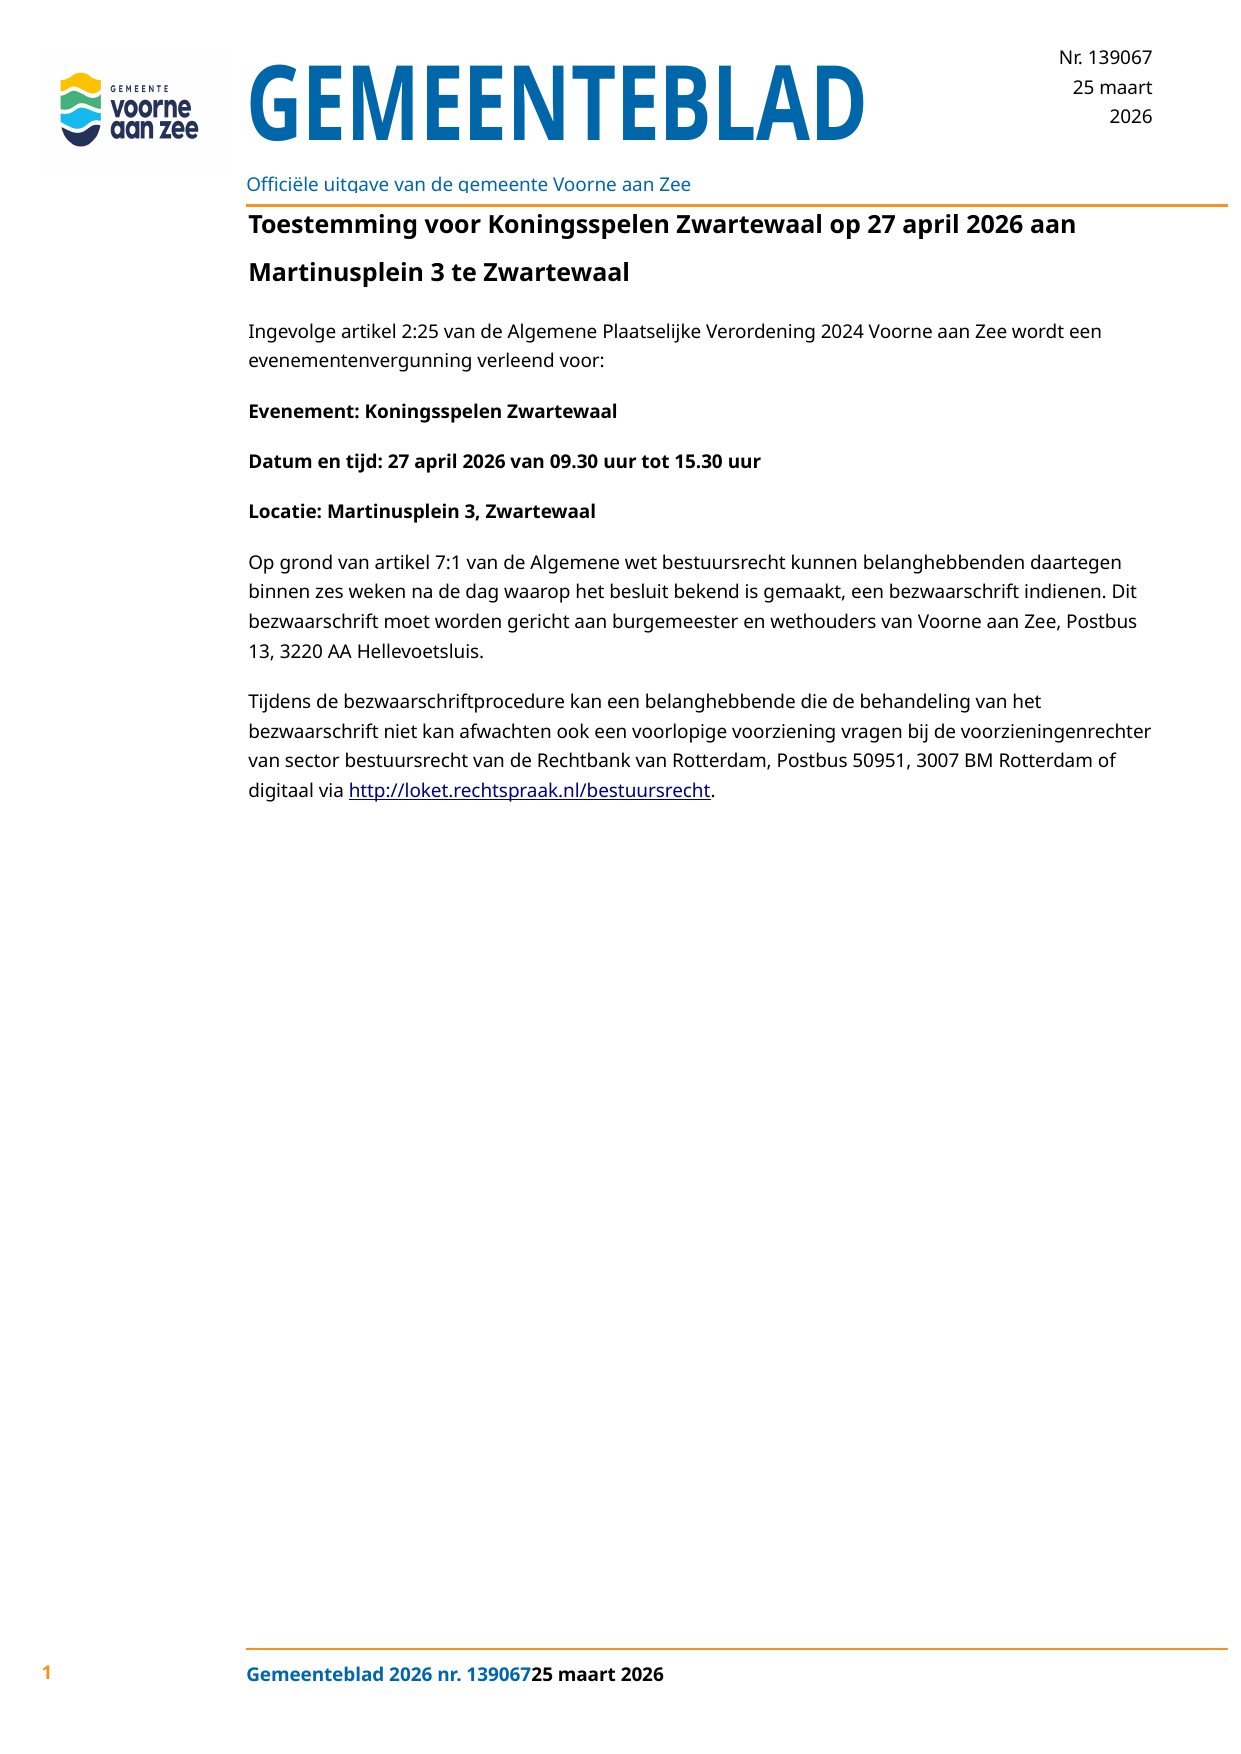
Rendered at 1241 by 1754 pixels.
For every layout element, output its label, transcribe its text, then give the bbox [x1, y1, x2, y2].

text Ingevolge artikel 2:25 van de Algemene Plaatselijke Verordening 2024 Voorne aan Zee wordt een evenementenvergunning verleend voor: [248, 318, 1152, 373]
text Toestemming voor Koningsspelen Zwartewaal op 27 april 2026 aan Martinusplein 3 te Zwartewaal [248, 207, 1152, 288]
text Op grond van artikel 7:1 van de Algemene wet bestuursrecht kunnen belanghebbenden daartegen binnen zes weken na de dag waarop het besluit bekend is gemaakt, een bezwaarschrift indienen. Dit bezwaarschrift moet worden gericht aan burgemeester en wethouders van Voorne aan Zee, Postbus 13, 3220 AA Hellevoetsluis. [248, 549, 1152, 664]
text Evenement: Koningsspelen Zwartewaal [248, 398, 1152, 424]
picture [41, 47, 231, 172]
text Datum en tijd: 27 april 2026 van 09.30 uur tot 15.30 uur [248, 448, 1152, 474]
text Tijdens de bezwaarschriftprocedure kan een belanghebbende die de behandeling van het bezwaarschrift niet kan afwachten ook een voorlopige voorziening vragen bij de voorzieningenrechter van sector bestuursrecht van de Rechtbank van Rotterdam, Postbus 50951, 3007 BM Rotterdam of digitaal via http://loket.rechtspraak.nl/bestuursrecht. [248, 688, 1152, 803]
text Locatie: Martinusplein 3, Zwartewaal [248, 499, 1152, 524]
